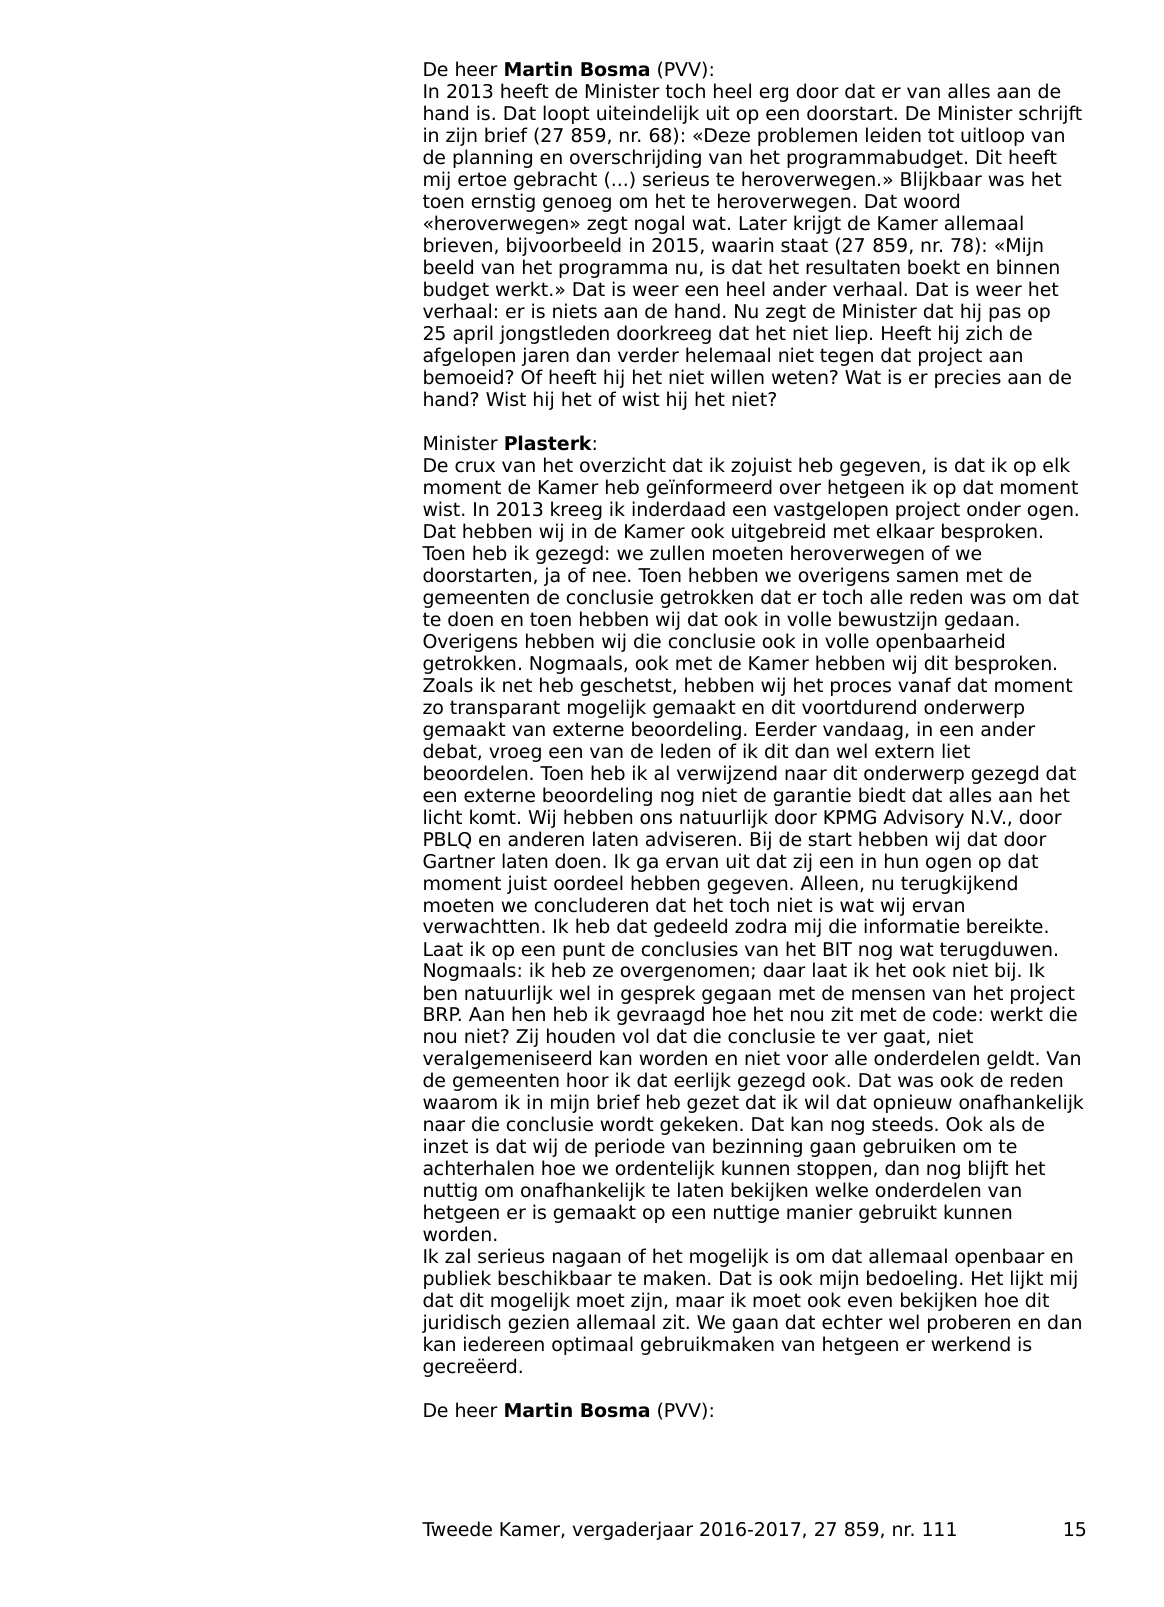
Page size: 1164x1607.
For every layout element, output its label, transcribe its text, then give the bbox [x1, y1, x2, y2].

text Ik zal serieus nagaan of het mogelijk is om dat allemaal openbaar en publiek beschikbaar te maken. Dat is ook mijn bedoeling. Het lijkt mij dat dit mogelijk moet zijn, maar ik moet ook even bekijken hoe dit juridisch gezien allemaal zit. We gaan dat echter wel proberen en dan kan iedereen optimaal gebruikmaken van hetgeen er werkend is gecreëerd. [422, 1246, 1087, 1378]
text In 2013 heeft de Minister toch heel erg door dat er van alles aan de hand is. Dat loopt uiteindelijk uit op een doorstart. De Minister schrijft in zijn brief (27 859, nr. 68): «Deze problemen leiden tot uitloop van de planning en overschrijding van het programmabudget. Dit heeft mij ertoe gebracht (...) serieus te heroverwegen.» Blijkbaar was het toen ernstig genoeg om het te heroverwegen. Dat woord «heroverwegen» zegt nogal wat. Later krijgt de Kamer allemaal brieven, bijvoorbeeld in 2015, waarin staat (27 859, nr. 78): «Mijn beeld van het programma nu, is dat het resultaten boekt en binnen budget werkt.» Dat is weer een heel ander verhaal. Dat is weer het verhaal: er is niets aan de hand. Nu zegt de Minister dat hij pas op 25 april jongstleden doorkreeg dat het niet liep. Heeft hij zich de afgelopen jaren dan verder helemaal niet tegen dat project aan bemoeid? Of heeft hij het niet willen weten? Wat is er precies aan de hand? Wist hij het of wist hij het niet? [422, 81, 1087, 411]
text Laat ik op een punt de conclusies van het BIT nog wat terugduwen. Nogmaals: ik heb ze overgenomen; daar laat ik het ook niet bij. Ik ben natuurlijk wel in gesprek gegaan met de mensen van het project BRP. Aan hen heb ik gevraagd hoe het nou zit met de code: werkt die nou niet? Zij houden vol dat die conclusie te ver gaat, niet veralgemeniseerd kan worden en niet voor alle onderdelen geldt. Van de gemeenten hoor ik dat eerlijk gezegd ook. Dat was ook de reden waarom ik in mijn brief heb gezet dat ik wil dat opnieuw onafhankelijk naar die conclusie wordt gekeken. Dat kan nog steeds. Ook als de inzet is dat wij de periode van bezinning gaan gebruiken om te achterhalen hoe we ordentelijk kunnen stoppen, dan nog blijft het nuttig om onafhankelijk te laten bekijken welke onderdelen van hetgeen er is gemaakt op een nuttige manier gebruikt kunnen worden. [422, 938, 1087, 1246]
text De crux van het overzicht dat ik zojuist heb gegeven, is dat ik op elk moment de Kamer heb geïnformeerd over hetgeen ik op dat moment wist. In 2013 kreeg ik inderdaad een vastgelopen project onder ogen. Dat hebben wij in de Kamer ook uitgebreid met elkaar besproken. Toen heb ik gezegd: we zullen moeten heroverwegen of we doorstarten, ja of nee. Toen hebben we overigens samen met de gemeenten de conclusie getrokken dat er toch alle reden was om dat te doen en toen hebben wij dat ook in volle bewustzijn gedaan. Overigens hebben wij die conclusie ook in volle openbaarheid getrokken. Nogmaals, ook met de Kamer hebben wij dit besproken. Zoals ik net heb geschetst, hebben wij het proces vanaf dat moment zo transparant mogelijk gemaakt en dit voortdurend onderwerp gemaakt van externe beoordeling. Eerder vandaag, in een ander debat, vroeg een van de leden of ik dit dan wel extern liet beoordelen. Toen heb ik al verwijzend naar dit onderwerp gezegd dat een externe beoordeling nog niet de garantie biedt dat alles aan het licht komt. Wij hebben ons natuurlijk door KPMG Advisory N.V., door PBLQ en anderen laten adviseren. Bij de start hebben wij dat door Gartner laten doen. Ik ga ervan uit dat zij een in hun ogen op dat moment juist oordeel hebben gegeven. Alleen, nu terugkijkend moeten we concluderen dat het toch niet is wat wij ervan verwachtten. Ik heb dat gedeeld zodra mij die informatie bereikte. [422, 455, 1087, 938]
text Minister Plasterk: [422, 433, 1087, 455]
text De heer Martin Bosma (PVV): [422, 59, 1087, 81]
text De heer Martin Bosma (PVV): [422, 1400, 1087, 1422]
